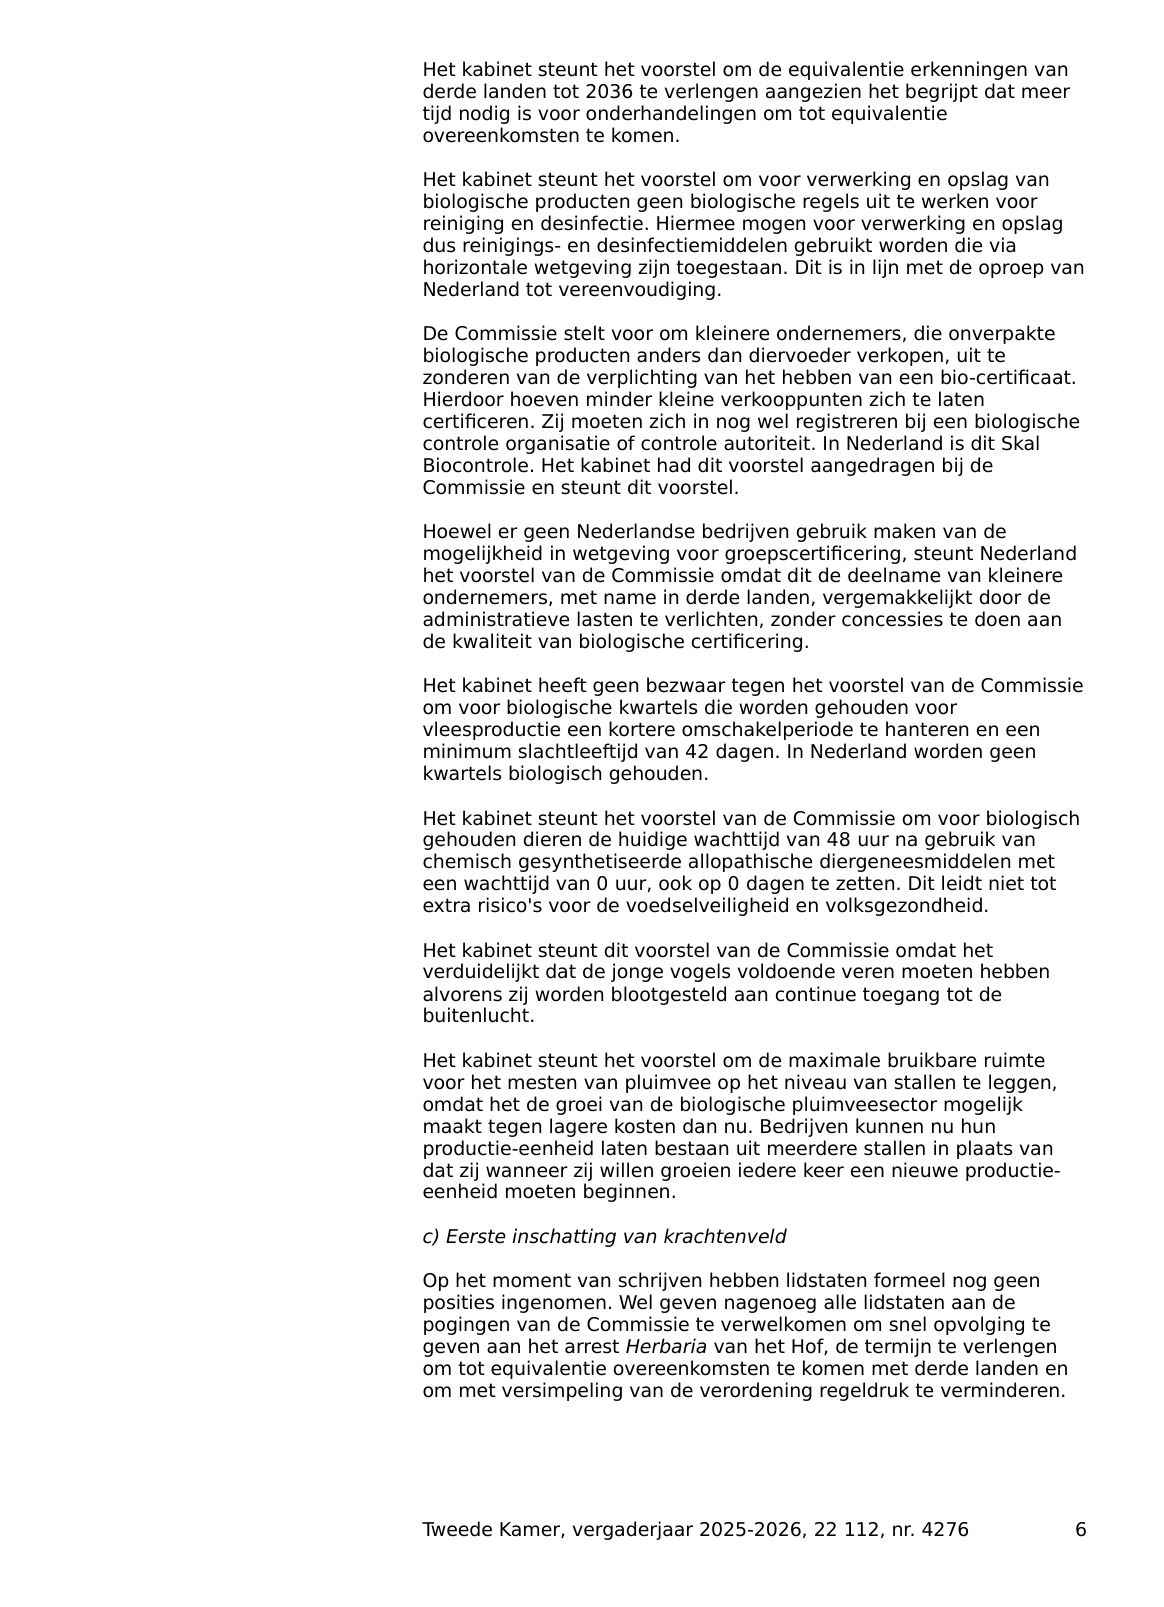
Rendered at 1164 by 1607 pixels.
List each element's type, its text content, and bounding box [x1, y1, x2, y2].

text Het kabinet steunt het voorstel om de equivalentie erkenningen van derde landen tot 2036 te verlengen aangezien het begrijpt dat meer tijd nodig is voor onderhandelingen om tot equivalentie overeenkomsten te komen. [422, 59, 1087, 147]
text Het kabinet steunt het voorstel om voor verwerking en opslag van biologische producten geen biologische regels uit te werken voor reiniging en desinfectie. Hiermee mogen voor verwerking en opslag dus reinigings- en desinfectiemiddelen gebruikt worden die via horizontale wetgeving zijn toegestaan. Dit is in lijn met de oproep van Nederland tot vereenvoudiging. [422, 169, 1087, 301]
text Het kabinet steunt het voorstel van de Commissie om voor biologisch gehouden dieren de huidige wachttijd van 48 uur na gebruik van chemisch gesynthetiseerde allopathische diergeneesmiddelen met een wachttijd van 0 uur, ook op 0 dagen te zetten. Dit leidt niet tot extra risico's voor de voedselveiligheid en volksgezondheid. [422, 807, 1087, 917]
text Het kabinet heeft geen bezwaar tegen het voorstel van de Commissie om voor biologische kwartels die worden gehouden voor vleesproductie een kortere omschakelperiode te hanteren en een minimum slachtleeftijd van 42 dagen. In Nederland worden geen kwartels biologisch gehouden. [422, 675, 1087, 785]
text De Commissie stelt voor om kleinere ondernemers, die onverpakte biologische producten anders dan diervoeder verkopen, uit te zonderen van de verplichting van het hebben van een bio-certificaat. Hierdoor hoeven minder kleine verkooppunten zich te laten certificeren. Zij moeten zich in nog wel registreren bij een biologische controle organisatie of controle autoriteit. In Nederland is dit Skal Biocontrole. Het kabinet had dit voorstel aangedragen bij de Commissie en steunt dit voorstel. [422, 323, 1087, 499]
text Het kabinet steunt dit voorstel van de Commissie omdat het verduidelijkt dat de jonge vogels voldoende veren moeten hebben alvorens zij worden blootgesteld aan continue toegang tot de buitenlucht. [422, 939, 1087, 1027]
text Het kabinet steunt het voorstel om de maximale bruikbare ruimte voor het mesten van pluimvee op het niveau van stallen te leggen, omdat het de groei van de biologische pluimveesector mogelijk maakt tegen lagere kosten dan nu. Bedrijven kunnen nu hun productie-eenheid laten bestaan uit meerdere stallen in plaats van dat zij wanneer zij willen groeien iedere keer een nieuwe productie-eenheid moeten beginnen. [422, 1049, 1087, 1203]
text Op het moment van schrijven hebben lidstaten formeel nog geen posities ingenomen. Wel geven nagenoeg alle lidstaten aan de pogingen van de Commissie te verwelkomen om snel opvolging te geven aan het arrest Herbaria van het Hof, de termijn te verlengen om tot equivalentie overeenkomsten te komen met derde landen en om met versimpeling van de verordening regeldruk te verminderen. [422, 1270, 1087, 1402]
subtitle c) Eerste inschatting van krachtenveld [422, 1226, 1087, 1248]
text Hoewel er geen Nederlandse bedrijven gebruik maken van de mogelijkheid in wetgeving voor groepscertificering, steunt Nederland het voorstel van de Commissie omdat dit de deelname van kleinere ondernemers, met name in derde landen, vergemakkelijkt door de administratieve lasten te verlichten, zonder concessies te doen aan de kwaliteit van biologische certificering. [422, 521, 1087, 653]
